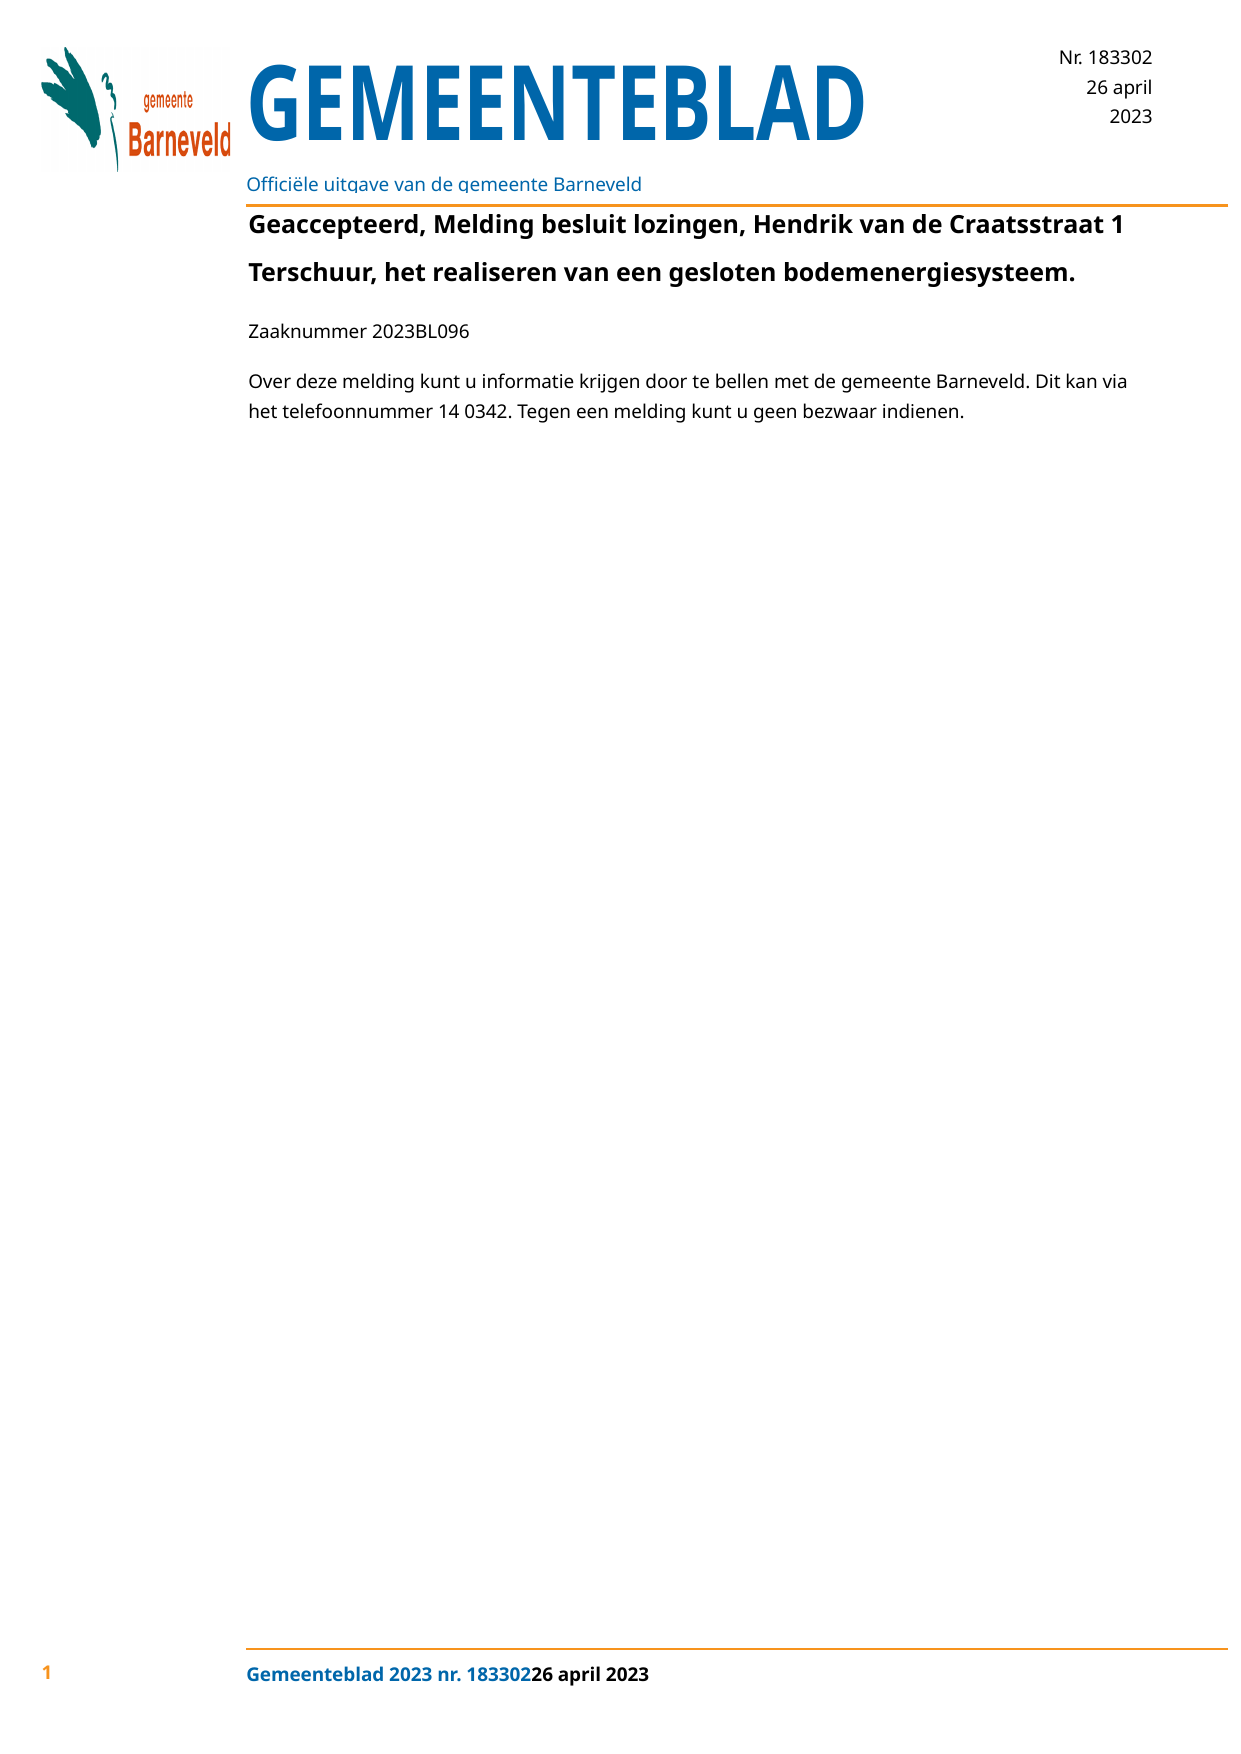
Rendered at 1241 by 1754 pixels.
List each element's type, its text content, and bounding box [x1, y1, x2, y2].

text Geaccepteerd, Melding besluit lozingen, Hendrik van de Craatsstraat 1 Terschuur, het realiseren van een gesloten bodemenergiesysteem. [248, 207, 1152, 288]
text Over deze melding kunt u informatie krijgen door te bellen met de gemeente Barneveld. Dit kan via het telefoonnummer 14 0342. Tegen een melding kunt u geen bezwaar indienen. [248, 368, 1152, 424]
picture [41, 47, 231, 172]
text Zaaknummer 2023BL096 [248, 318, 1152, 344]
